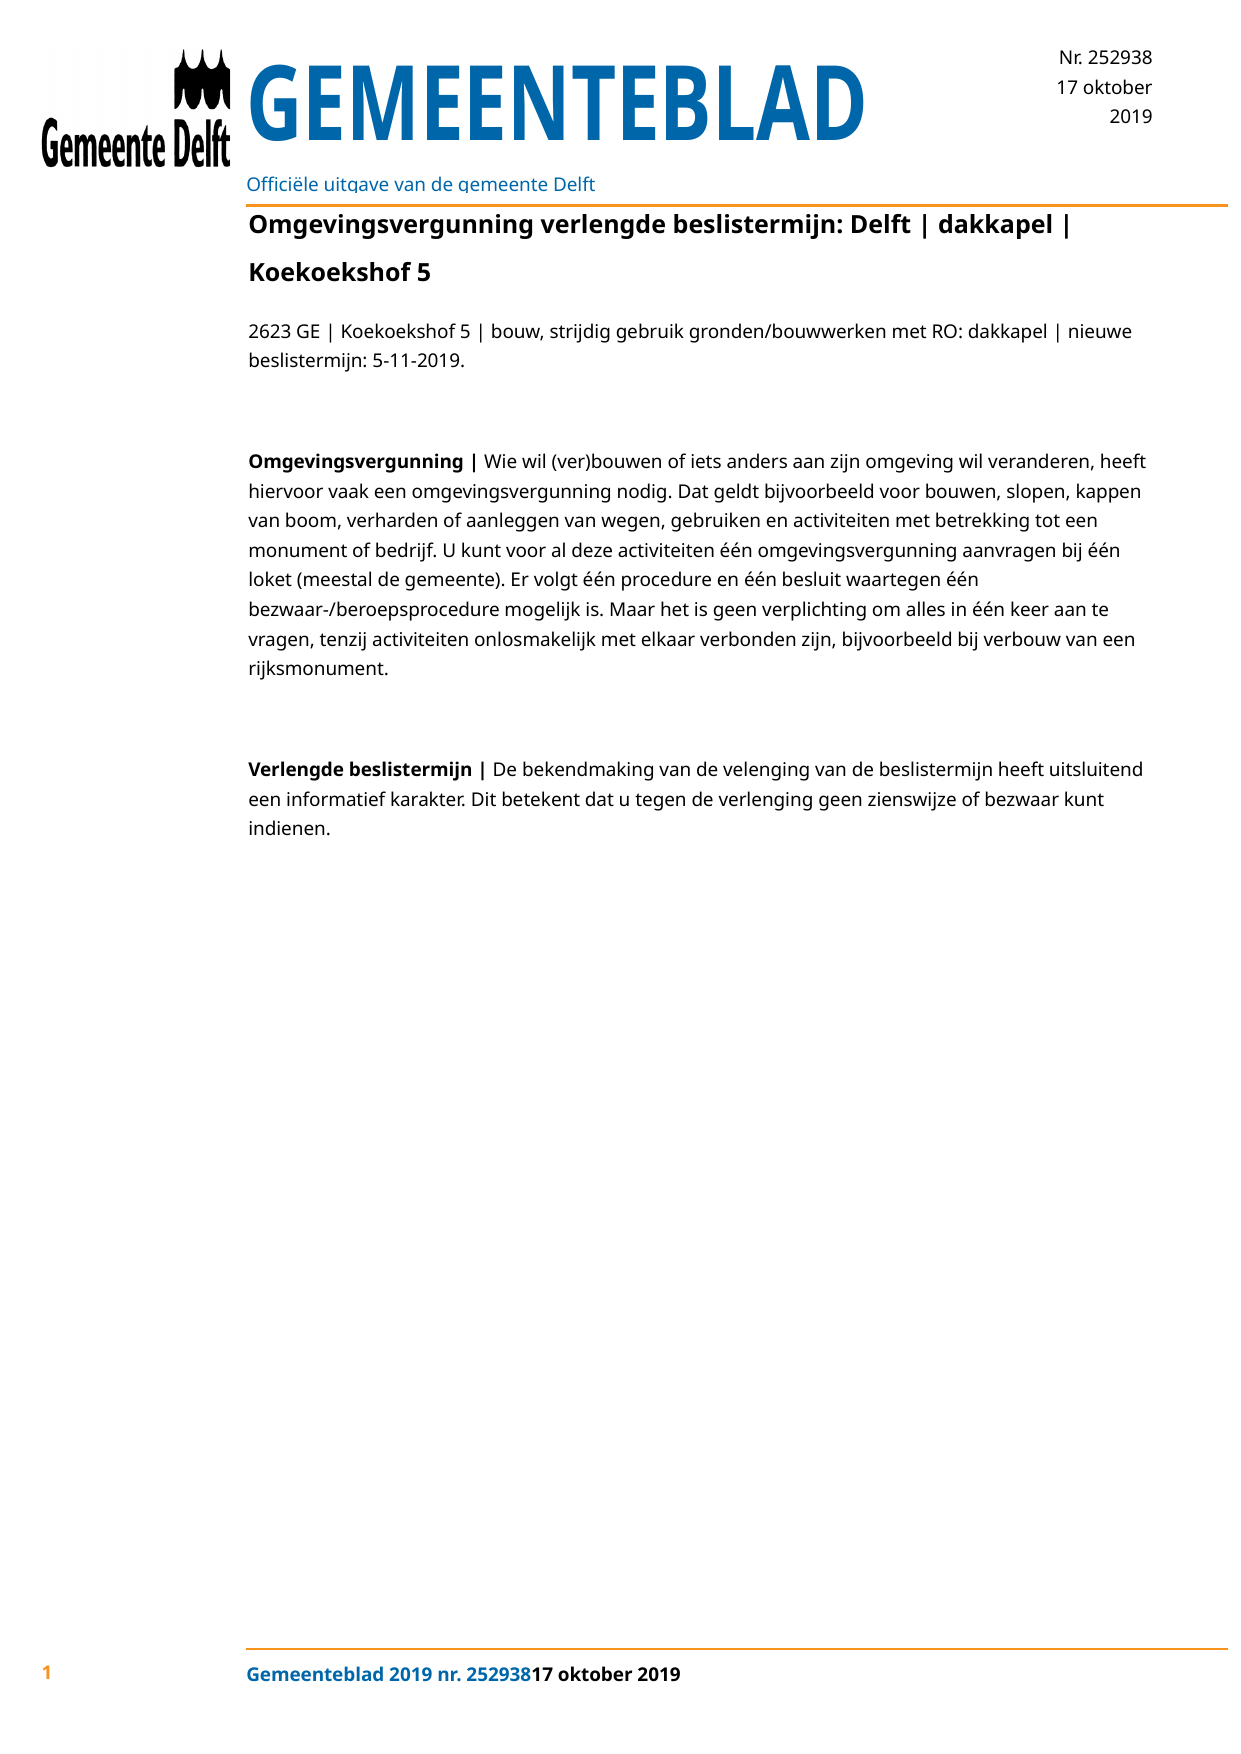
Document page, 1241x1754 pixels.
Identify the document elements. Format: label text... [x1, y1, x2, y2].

picture [41, 47, 231, 172]
text Omgevingsvergunning verlengde beslistermijn: Delft | dakkapel | Koekoekshof 5 [248, 207, 1152, 288]
text 2623 GE | Koekoekshof 5 | bouw, strijdig gebruik gronden/bouwwerken met RO: dakkapel | nieuwe beslistermijn: 5-11-2019. [248, 318, 1152, 373]
text Omgevingsvergunning | Wie wil (ver)bouwen of iets anders aan zijn omgeving wil veranderen, heeft hiervoor vaak een omgevingsvergunning nodig. Dat geldt bijvoorbeeld voor bouwen, slopen, kappen van boom, verharden of aanleggen van wegen, gebruiken en activiteiten met betrekking tot een monument of bedrijf. U kunt voor al deze activiteiten één omgevingsvergunning aanvragen bij één loket (meestal de gemeente). Er volgt één procedure en één besluit waartegen één bezwaar-/beroepsprocedure mogelijk is. Maar het is geen verplichting om alles in één keer aan te vragen, tenzij activiteiten onlosmakelijk met elkaar verbonden zijn, bijvoorbeeld bij verbouw van een rijksmonument. [248, 448, 1152, 681]
text Verlengde beslistermijn | De bekendmaking van de velenging van de beslistermijn heeft uitsluitend een informatief karakter. Dit betekent dat u tegen de verlenging geen zienswijze of bezwaar kunt indienen. [248, 756, 1152, 841]
